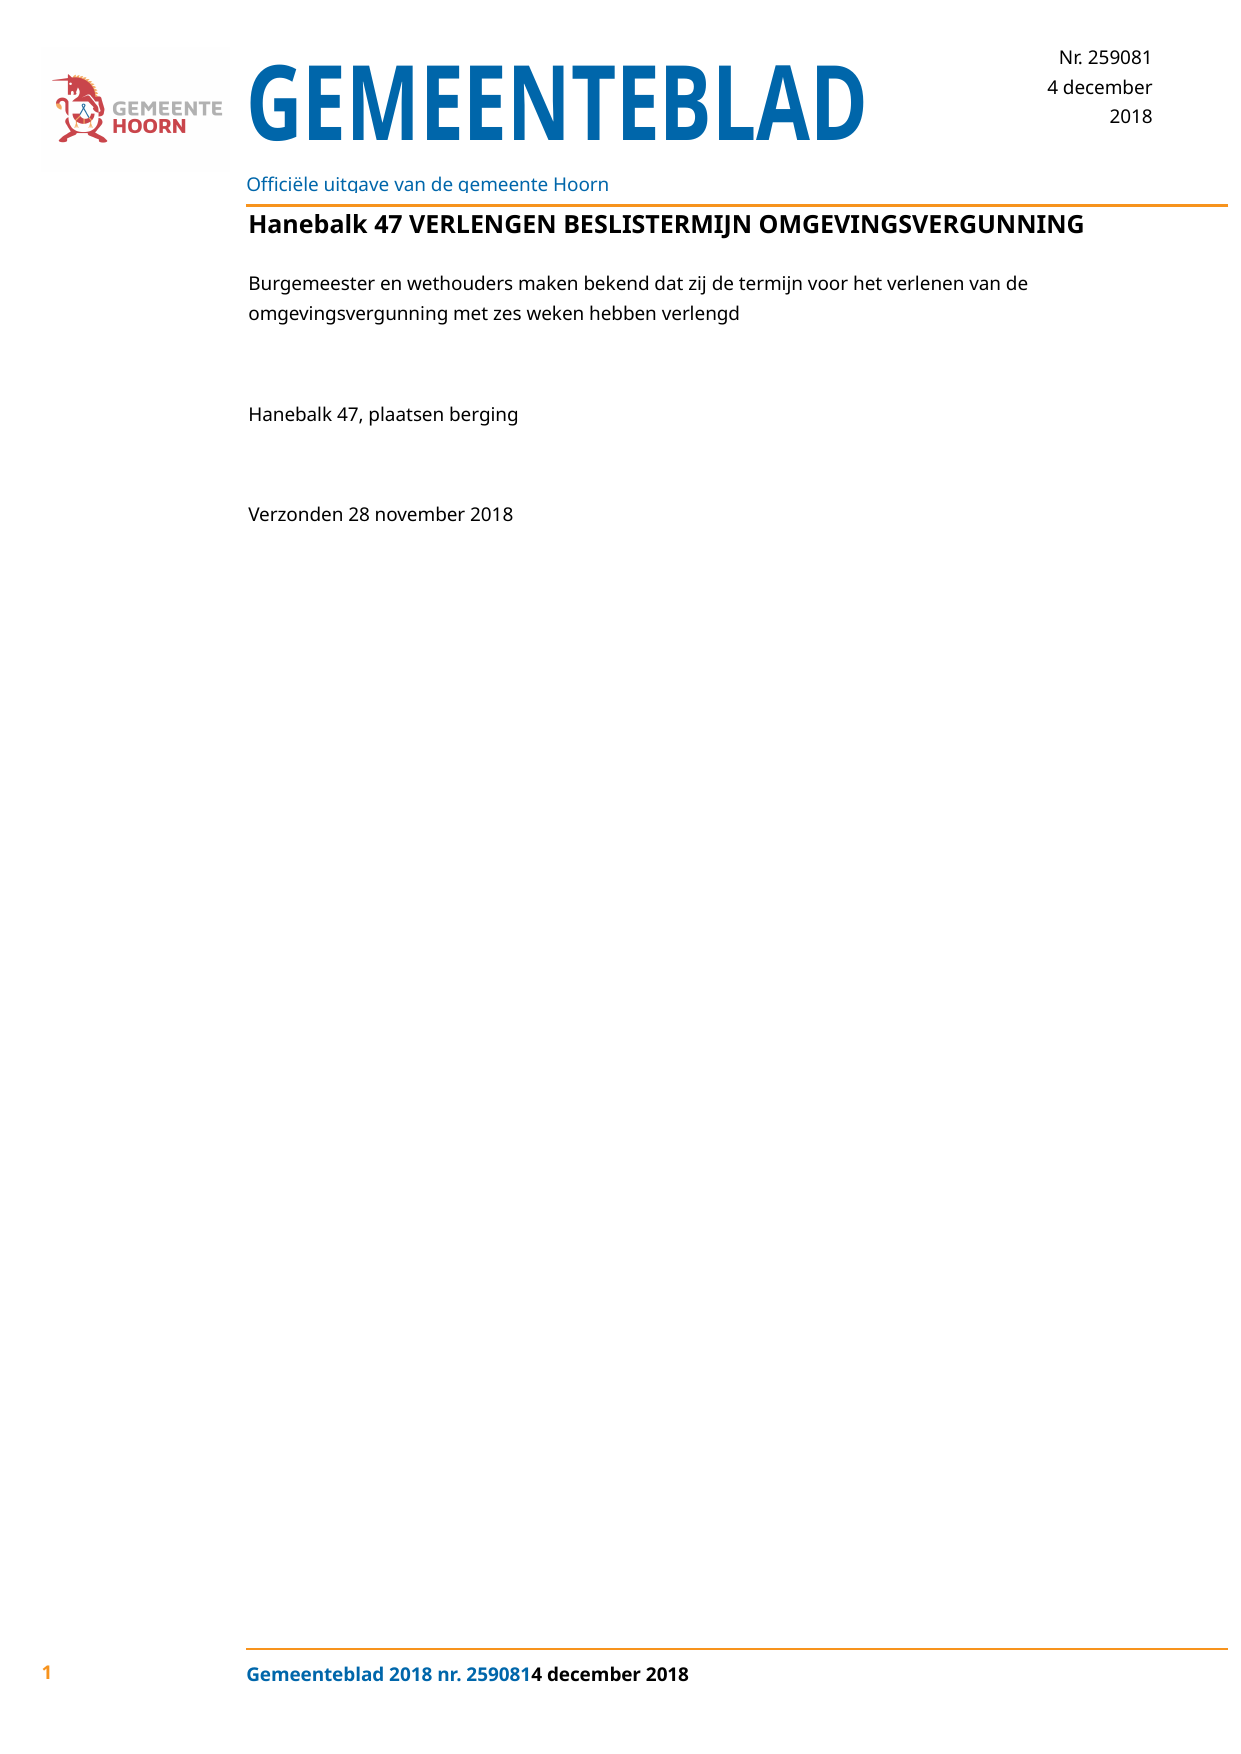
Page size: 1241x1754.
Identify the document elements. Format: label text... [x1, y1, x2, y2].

text Verzonden 28 november 2018 [248, 502, 1152, 527]
picture [41, 47, 231, 172]
text Hanebalk 47, plaatsen berging [248, 401, 1152, 426]
text Burgemeester en wethouders maken bekend dat zij de termijn voor het verlenen van de omgevingsvergunning met zes weken hebben verlengd [248, 270, 1152, 326]
text Hanebalk 47 VERLENGEN BESLISTERMIJN OMGEVINGSVERGUNNING [248, 207, 1152, 241]
